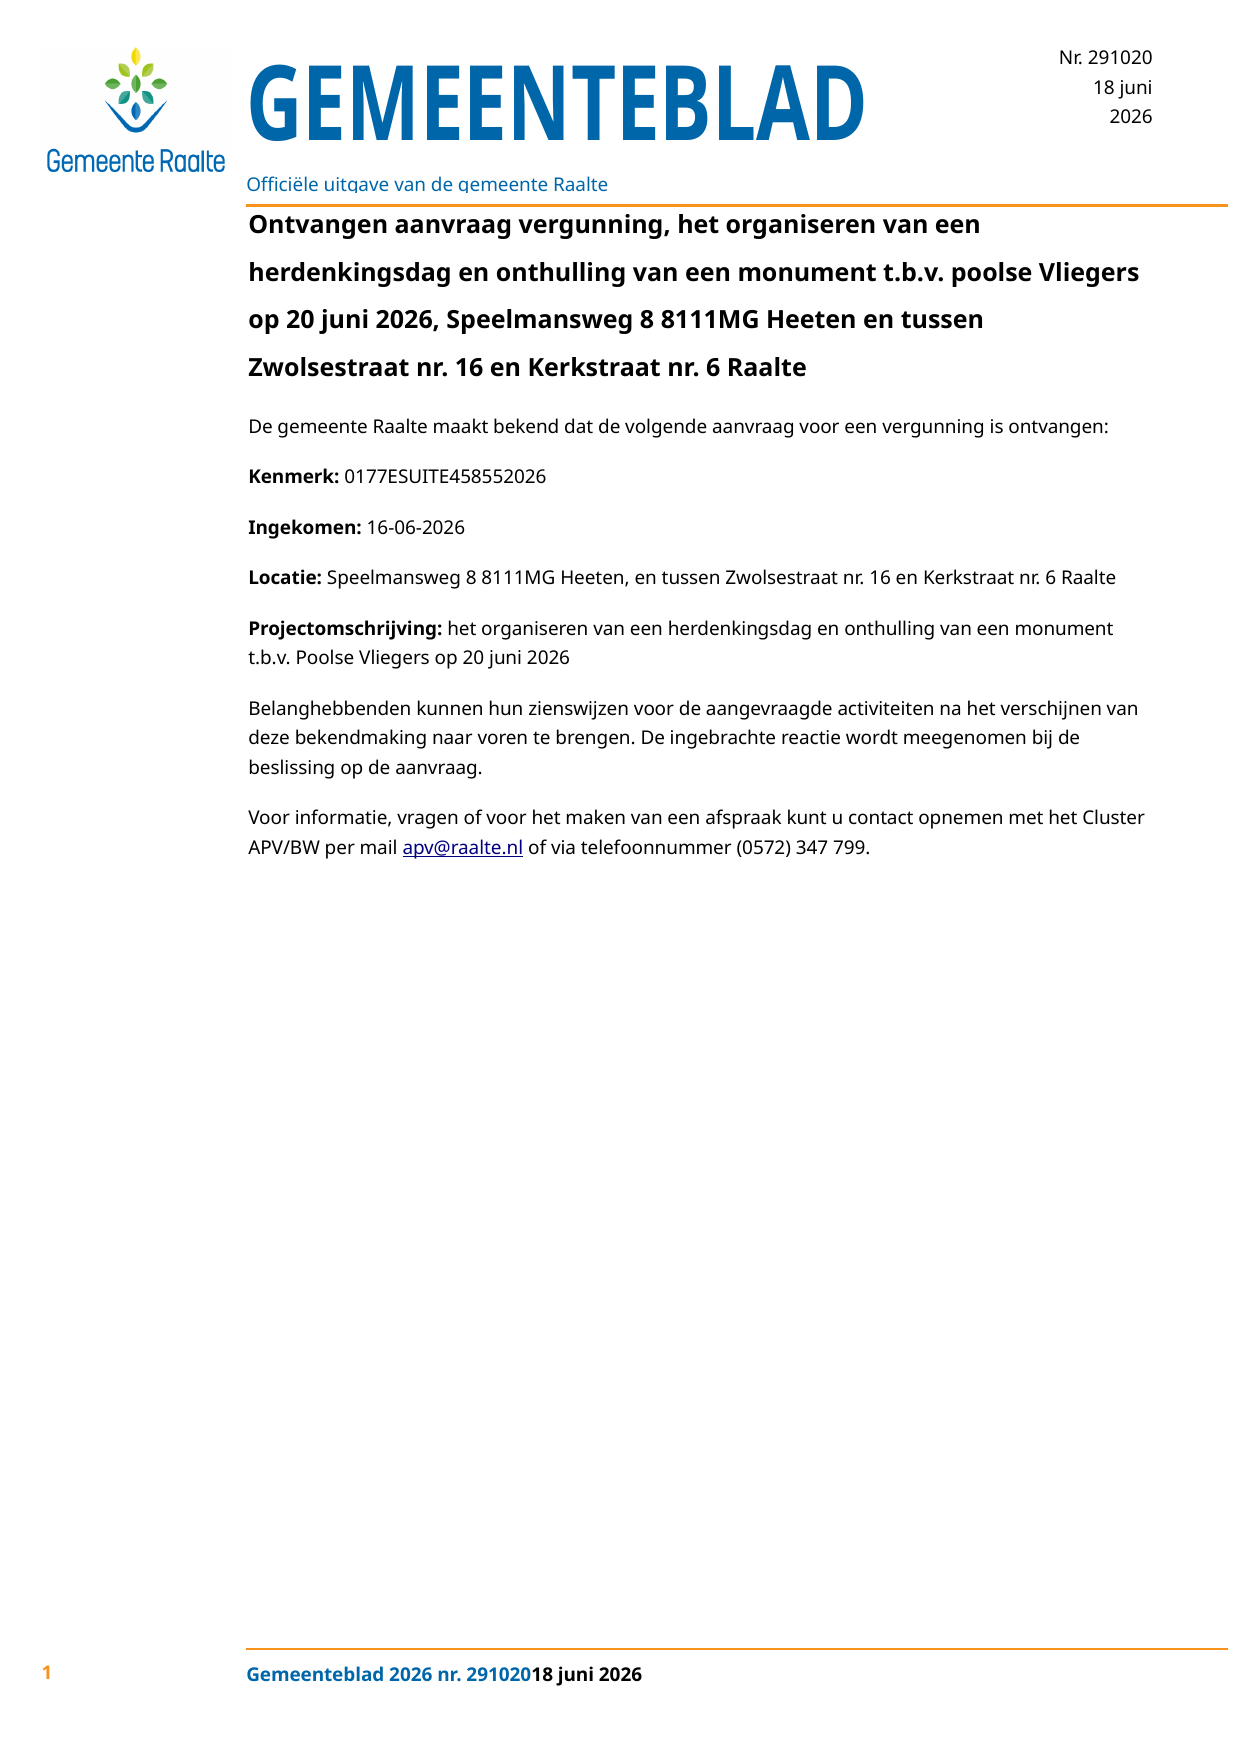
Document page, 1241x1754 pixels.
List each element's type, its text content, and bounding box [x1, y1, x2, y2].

text Voor informatie, vragen of voor het maken van een afspraak kunt u contact opnemen met het Cluster APV/BW per mail apv@raalte.nl of via telefoonnummer (0572) 347 799. [248, 804, 1152, 860]
text De gemeente Raalte maakt bekend dat de volgende aanvraag voor een vergunning is ontvangen: [248, 413, 1152, 439]
text Belanghebbenden kunnen hun zienswijzen voor de aangevraagde activiteiten na het verschijnen van deze bekendmaking naar voren te brengen. De ingebrachte reactie wordt meegenomen bij de beslissing op de aanvraag. [248, 695, 1152, 780]
text Ingekomen: 16-06-2026 [248, 514, 1152, 540]
picture [41, 47, 231, 172]
text Ontvangen aanvraag vergunning, het organiseren van een herdenkingsdag en onthulling van een monument t.b.v. poolse Vliegers op 20 juni 2026, Speelmansweg 8 8111MG Heeten en tussen Zwolsestraat nr. 16 en Kerkstraat nr. 6 Raalte [248, 207, 1152, 384]
text Kenmerk: 0177ESUITE458552026 [248, 463, 1152, 489]
text Locatie: Speelmansweg 8 8111MG Heeten, en tussen Zwolsestraat nr. 16 en Kerkstraat nr. 6 Raalte [248, 564, 1152, 590]
text Projectomschrijving: het organiseren van een herdenkingsdag en onthulling van een monument t.b.v. Poolse Vliegers op 20 juni 2026 [248, 615, 1152, 670]
